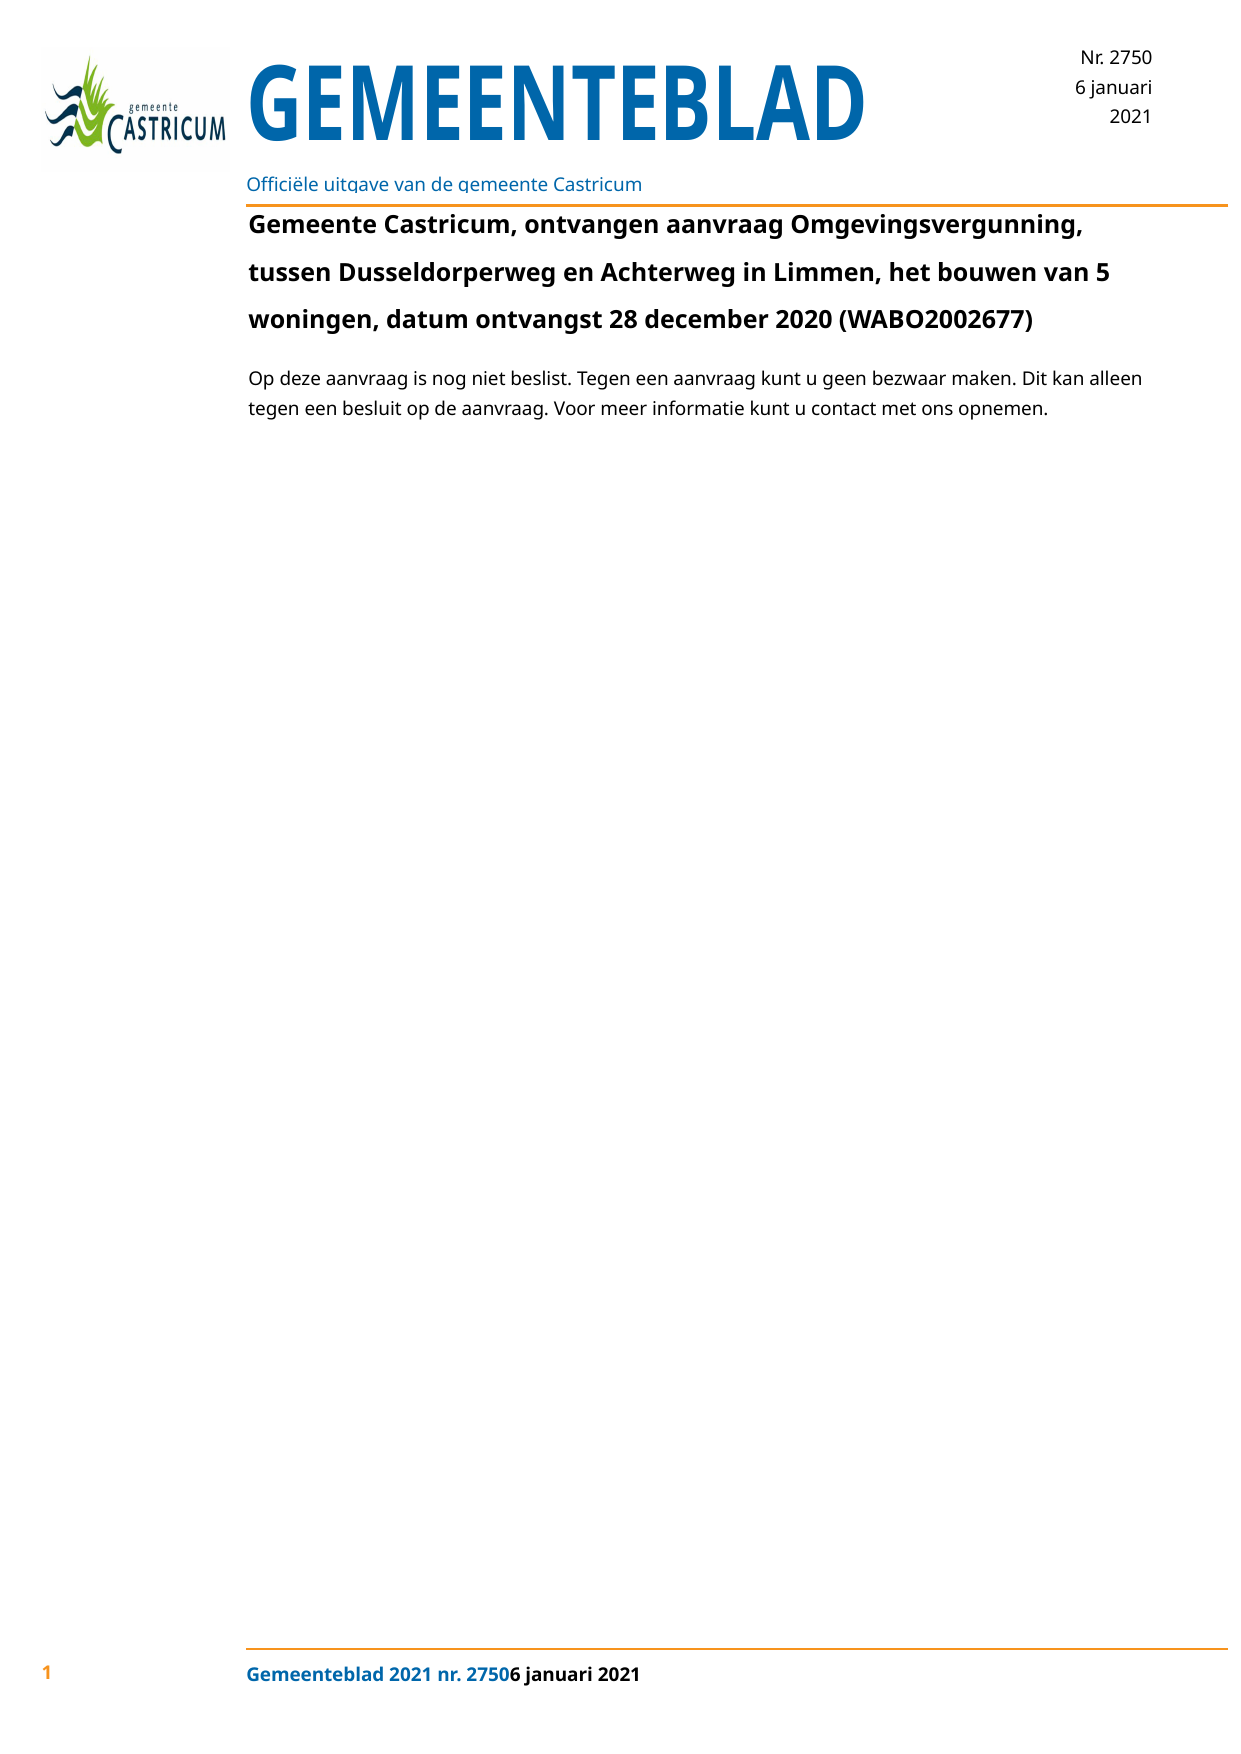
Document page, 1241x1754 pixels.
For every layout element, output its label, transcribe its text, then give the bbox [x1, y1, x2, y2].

text Gemeente Castricum, ontvangen aanvraag Omgevingsvergunning, tussen Dusseldorperweg en Achterweg in Limmen, het bouwen van 5 woningen, datum ontvangst 28 december 2020 (WABO2002677) [248, 207, 1152, 336]
text Op deze aanvraag is nog niet beslist. Tegen een aanvraag kunt u geen bezwaar maken. Dit kan alleen tegen een besluit op de aanvraag. Voor meer informatie kunt u contact met ons opnemen. [248, 366, 1152, 421]
picture [41, 47, 231, 172]
